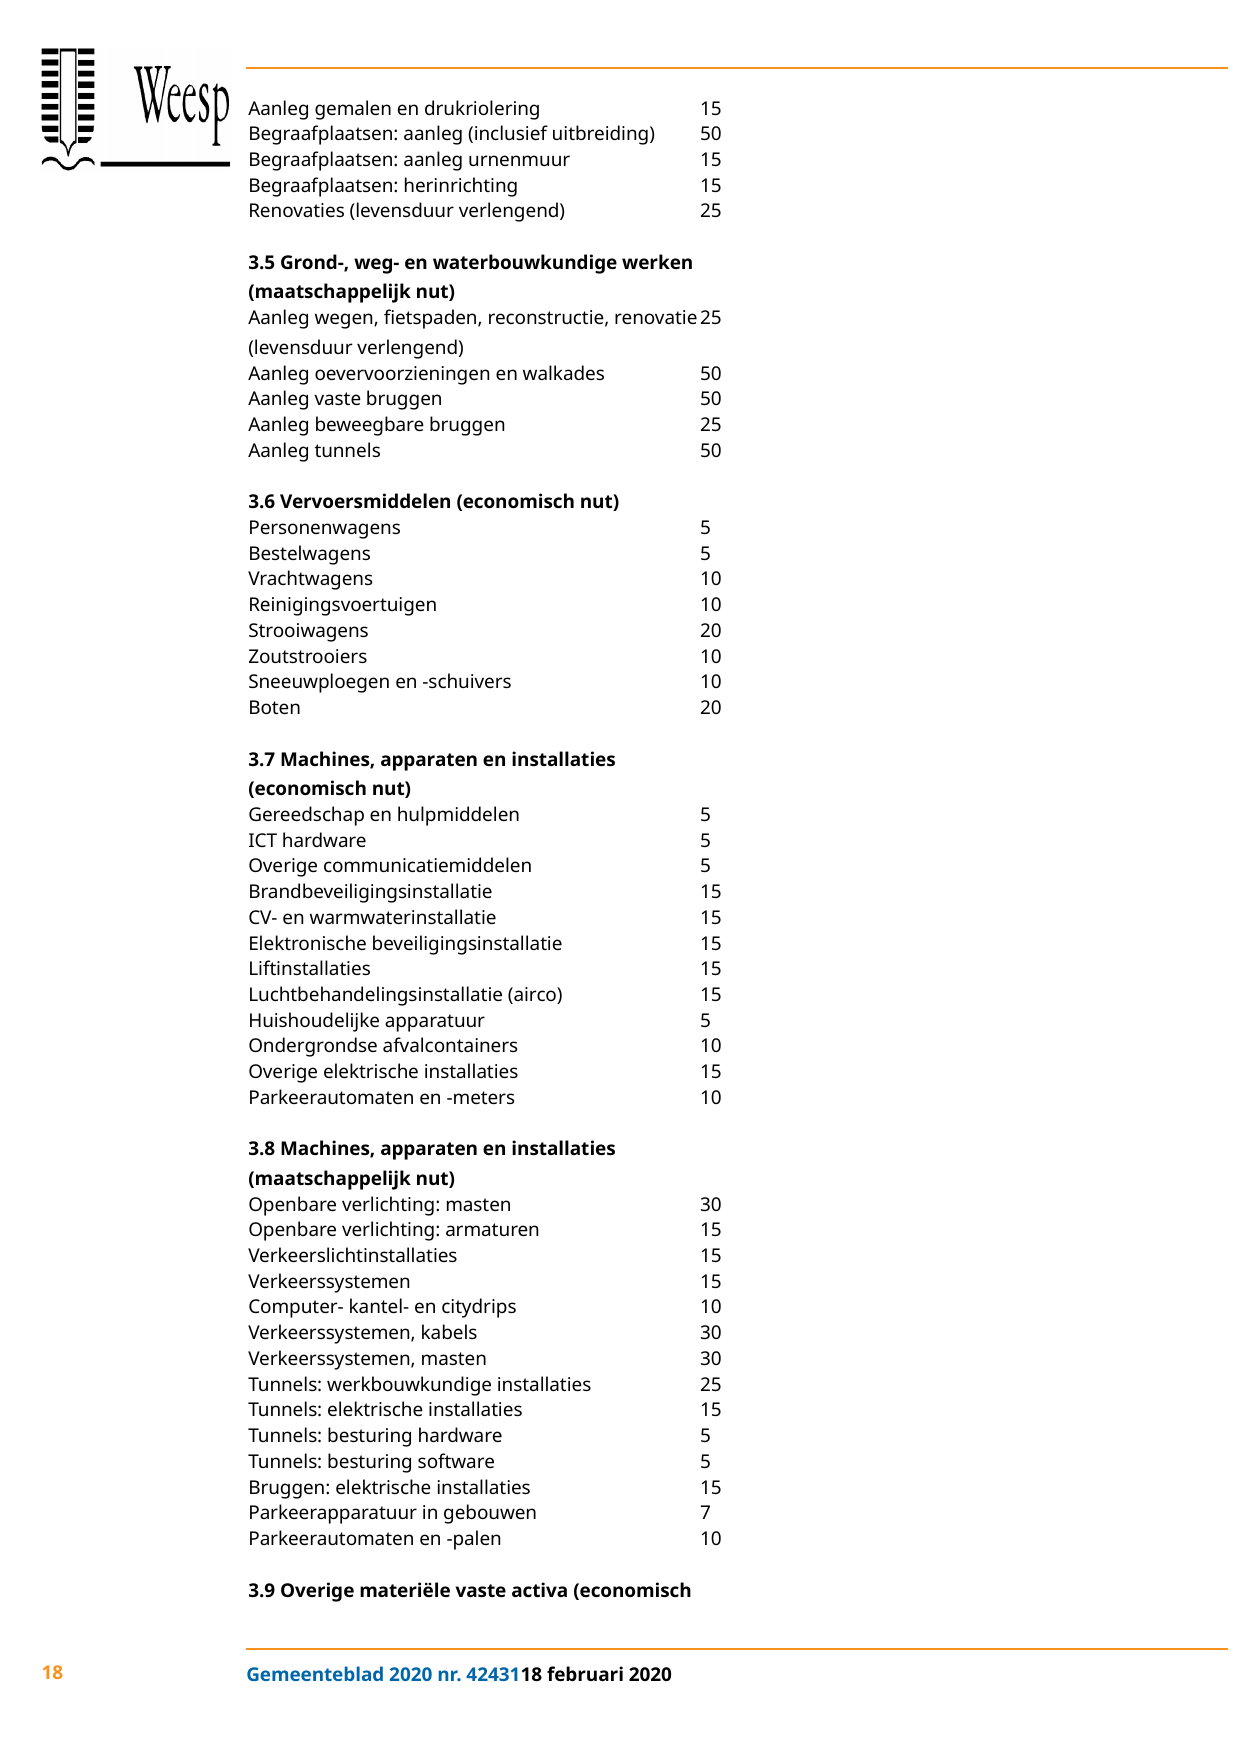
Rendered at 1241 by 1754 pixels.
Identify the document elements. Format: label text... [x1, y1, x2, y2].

table_cell 15 [700, 1058, 1152, 1084]
table_cell Reinigingsvoertuigen [248, 591, 700, 617]
table_cell Boten [248, 694, 700, 720]
table_cell [248, 463, 700, 488]
table_cell 50 [700, 360, 1152, 386]
table_cell [700, 224, 1152, 249]
table_cell [248, 1110, 700, 1136]
table_cell CV- en warmwaterinstallatie [248, 904, 700, 930]
table_cell 30 [700, 1320, 1152, 1345]
table_cell 15 [700, 146, 1152, 172]
table_cell [700, 489, 1152, 514]
table_cell Begraafplaatsen: aanleg urnenmuur [248, 146, 700, 172]
table_cell 3.5 Grond-, weg- en waterbouwkundige werken (maatschappelijk nut) [248, 249, 700, 304]
table_cell Aanleg beweegbare bruggen [248, 411, 700, 437]
table_cell Bruggen: elektrische installaties [248, 1474, 700, 1499]
table_cell Parkeerautomaten en -palen [248, 1525, 700, 1551]
table_cell 10 [700, 566, 1152, 591]
table_cell Aanleg vaste bruggen [248, 386, 700, 411]
table_cell 50 [700, 437, 1152, 463]
table_cell Brandbeveiligingsinstallatie [248, 878, 700, 904]
table_cell 10 [700, 669, 1152, 694]
table_cell 3.8 Machines, apparaten en installaties (maatschappelijk nut) [248, 1136, 700, 1191]
table_cell 25 [700, 1371, 1152, 1397]
table_cell Openbare verlichting: armaturen [248, 1217, 700, 1242]
table_cell 20 [700, 694, 1152, 720]
table_cell 20 [700, 617, 1152, 643]
table_cell 30 [700, 1345, 1152, 1371]
table_cell [248, 720, 700, 746]
table_cell Strooiwagens [248, 617, 700, 643]
table_cell 10 [700, 1084, 1152, 1110]
table_cell Begraafplaatsen: aanleg (inclusief uitbreiding) [248, 121, 700, 146]
table_cell 10 [700, 643, 1152, 668]
table_cell Vrachtwagens [248, 566, 700, 591]
table_cell Tunnels: besturing hardware [248, 1423, 700, 1448]
table_cell Verkeerssystemen, masten [248, 1345, 700, 1371]
table_cell Renovaties (levensduur verlengend) [248, 198, 700, 223]
table_cell Luchtbehandelingsinstallatie (airco) [248, 981, 700, 1007]
table_cell Sneeuwploegen en -schuivers [248, 669, 700, 694]
table_cell 15 [700, 1397, 1152, 1422]
table_cell Personenwagens [248, 514, 700, 540]
table_cell 10 [700, 591, 1152, 617]
table_cell 15 [700, 955, 1152, 981]
table_cell 50 [700, 386, 1152, 411]
table_cell [700, 720, 1152, 746]
table_cell 15 [700, 1217, 1152, 1242]
table_cell Overige elektrische installaties [248, 1058, 700, 1084]
table_cell 7 [700, 1500, 1152, 1525]
table_cell [700, 1577, 1152, 1602]
table_cell Elektronische beveiligingsinstallatie [248, 930, 700, 955]
table_cell 50 [700, 121, 1152, 146]
table_cell Verkeerssystemen, kabels [248, 1320, 700, 1345]
table_cell 15 [700, 1268, 1152, 1294]
table_cell [700, 746, 1152, 801]
table_cell 10 [700, 1525, 1152, 1551]
table_cell 25 [700, 411, 1152, 437]
table_cell 5 [700, 801, 1152, 827]
table_cell Parkeerapparatuur in gebouwen [248, 1500, 700, 1525]
table_cell 5 [700, 1007, 1152, 1033]
table_cell Huishoudelijke apparatuur [248, 1007, 700, 1033]
table_cell 25 [700, 198, 1152, 223]
table_cell 3.6 Vervoersmiddelen (economisch nut) [248, 489, 700, 514]
table_cell ICT hardware [248, 827, 700, 852]
table_cell Ondergrondse afvalcontainers [248, 1033, 700, 1058]
table_cell Zoutstrooiers [248, 643, 700, 668]
table_cell [700, 1551, 1152, 1577]
table_cell Computer- kantel- en citydrips [248, 1294, 700, 1319]
table_cell Aanleg tunnels [248, 437, 700, 463]
table_cell Tunnels: besturing software [248, 1448, 700, 1474]
table_cell 25 [700, 305, 1152, 360]
table_cell [700, 249, 1152, 304]
table_cell [700, 463, 1152, 488]
table_cell Overige communicatiemiddelen [248, 853, 700, 878]
table_cell Tunnels: werkbouwkundige installaties [248, 1371, 700, 1397]
table_cell [700, 1136, 1152, 1191]
table_cell 15 [700, 878, 1152, 904]
table_cell 30 [700, 1191, 1152, 1217]
table_cell Aanleg wegen, fietspaden, reconstructie, renovatie (levensduur verlengend) [248, 305, 700, 360]
table_cell 15 [700, 1474, 1152, 1499]
table_cell 3.7 Machines, apparaten en installaties (economisch nut) [248, 746, 700, 801]
table_cell Gereedschap en hulpmiddelen [248, 801, 700, 827]
table_cell 5 [700, 853, 1152, 878]
table_cell Aanleg oevervoorzieningen en walkades [248, 360, 700, 386]
table_cell 15 [700, 95, 1152, 121]
table_cell 5 [700, 1423, 1152, 1448]
table_cell 15 [700, 981, 1152, 1007]
table_cell Verkeerssystemen [248, 1268, 700, 1294]
table_cell Begraafplaatsen: herinrichting [248, 172, 700, 198]
table_cell 5 [700, 540, 1152, 566]
table_cell 15 [700, 172, 1152, 198]
table_cell [700, 1110, 1152, 1136]
table_cell Verkeerslichtinstallaties [248, 1242, 700, 1268]
table_cell Openbare verlichting: masten [248, 1191, 700, 1217]
table_cell [248, 224, 700, 249]
table_cell Parkeerautomaten en -meters [248, 1084, 700, 1110]
table_cell 3.9 Overige materiële vaste activa (economisch [248, 1577, 700, 1602]
table_cell 15 [700, 930, 1152, 955]
table_cell 15 [700, 1242, 1152, 1268]
table_cell 10 [700, 1033, 1152, 1058]
table_cell Liftinstallaties [248, 955, 700, 981]
table_cell 15 [700, 904, 1152, 930]
table_cell 10 [700, 1294, 1152, 1319]
table_cell [248, 1551, 700, 1577]
picture [41, 47, 231, 172]
table_cell 5 [700, 514, 1152, 540]
table_cell 5 [700, 827, 1152, 852]
table_cell Tunnels: elektrische installaties [248, 1397, 700, 1422]
table_cell Aanleg gemalen en drukriolering [248, 95, 700, 121]
table_cell Bestelwagens [248, 540, 700, 566]
table_cell 5 [700, 1448, 1152, 1474]
